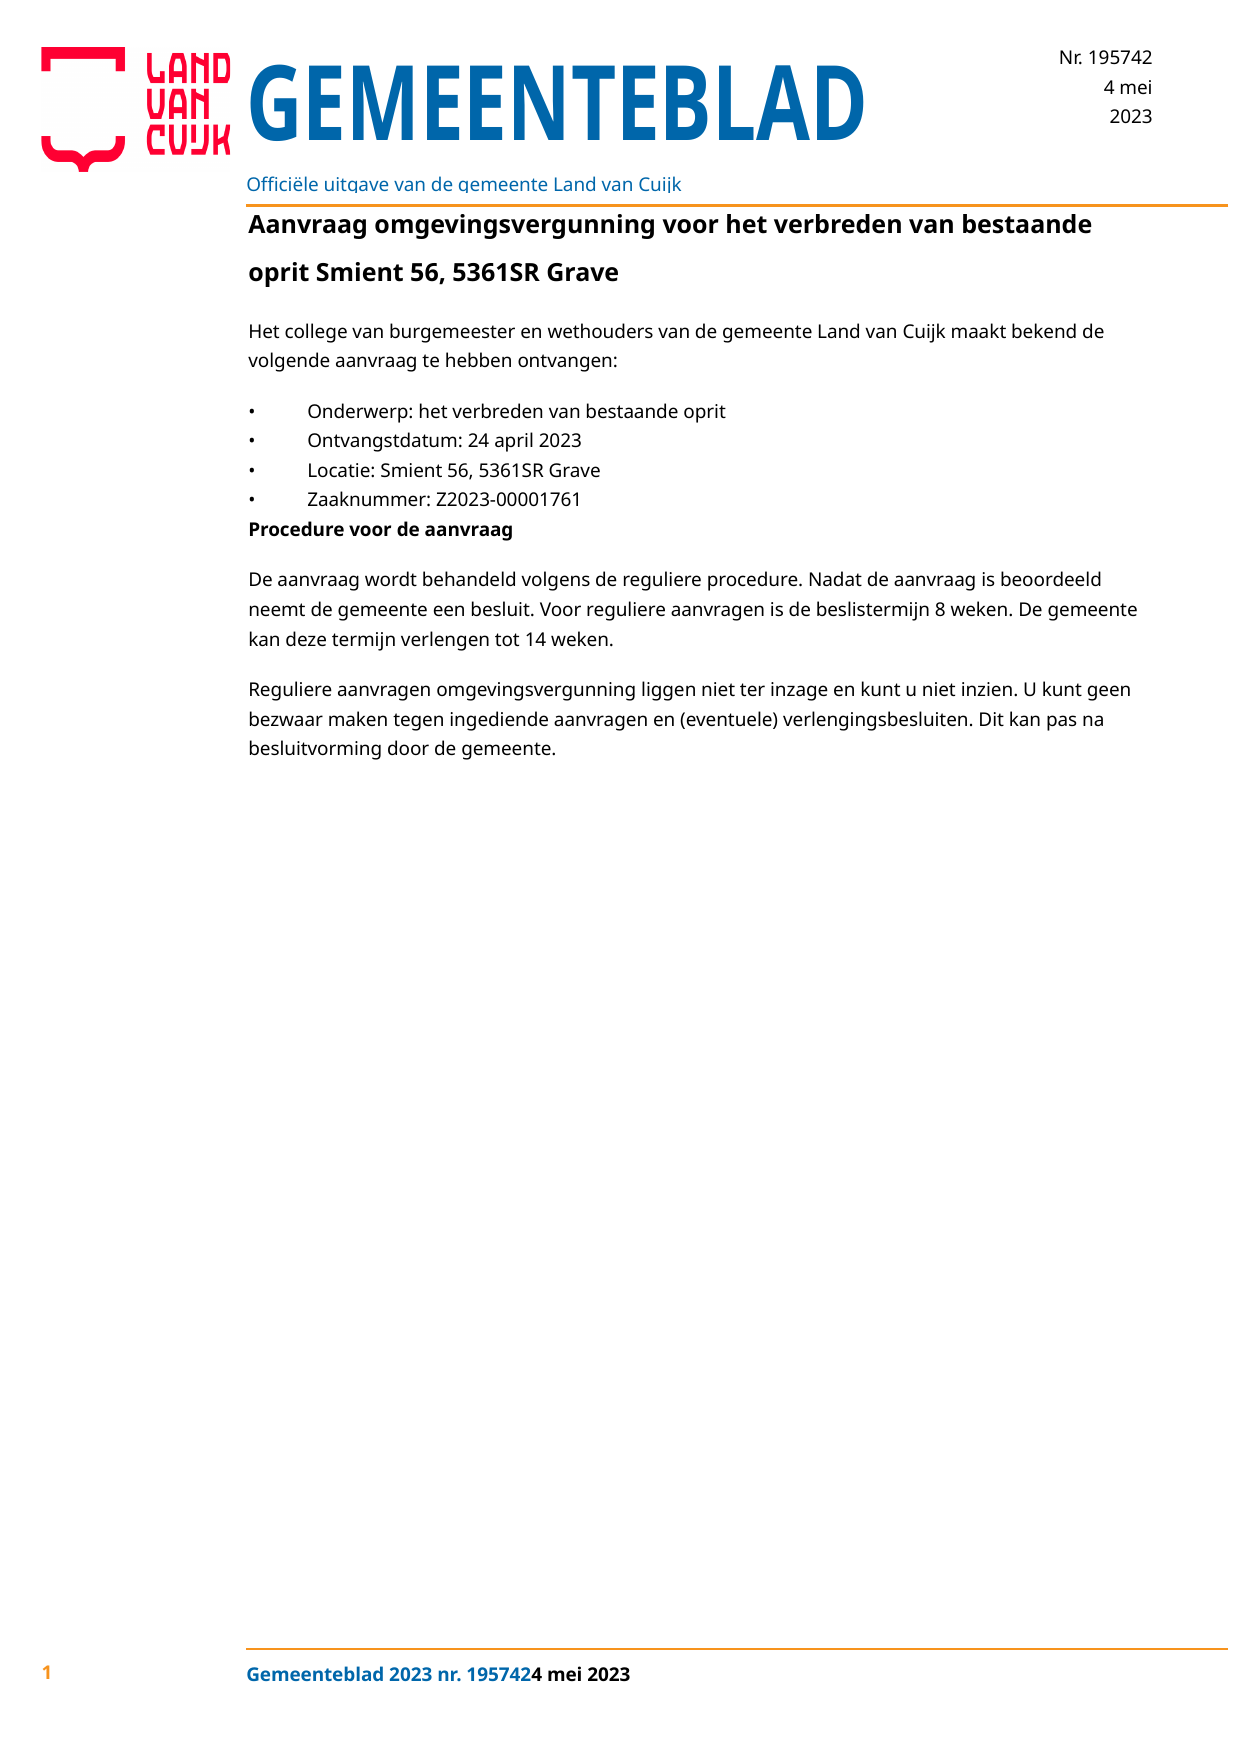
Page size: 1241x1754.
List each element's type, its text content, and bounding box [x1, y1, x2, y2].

text Reguliere aanvragen omgevingsvergunning liggen niet ter inzage en kunt u niet inzien. U kunt geen bezwaar maken tegen ingediende aanvragen en (eventuele) verlengingsbesluiten. Dit kan pas na besluitvorming door de gemeente. [248, 676, 1152, 761]
list Locatie: Smient 56, 5361SR Grave [248, 457, 1152, 483]
text De aanvraag wordt behandeld volgens de reguliere procedure. Nadat de aanvraag is beoordeeld neemt de gemeente een besluit. Voor reguliere aanvragen is de beslistermijn 8 weken. De gemeente kan deze termijn verlengen tot 14 weken. [248, 567, 1152, 652]
picture [41, 47, 231, 172]
text Aanvraag omgevingsvergunning voor het verbreden van bestaande oprit Smient 56, 5361SR Grave [248, 207, 1152, 288]
text Procedure voor de aanvraag [248, 516, 1152, 542]
list Zaaknummer: Z2023-00001761 [248, 487, 1152, 512]
list Ontvangstdatum: 24 april 2023 [248, 427, 1152, 453]
text Het college van burgemeester en wethouders van de gemeente Land van Cuijk maakt bekend de volgende aanvraag te hebben ontvangen: [248, 318, 1152, 373]
list Onderwerp: het verbreden van bestaande oprit [248, 398, 1152, 424]
